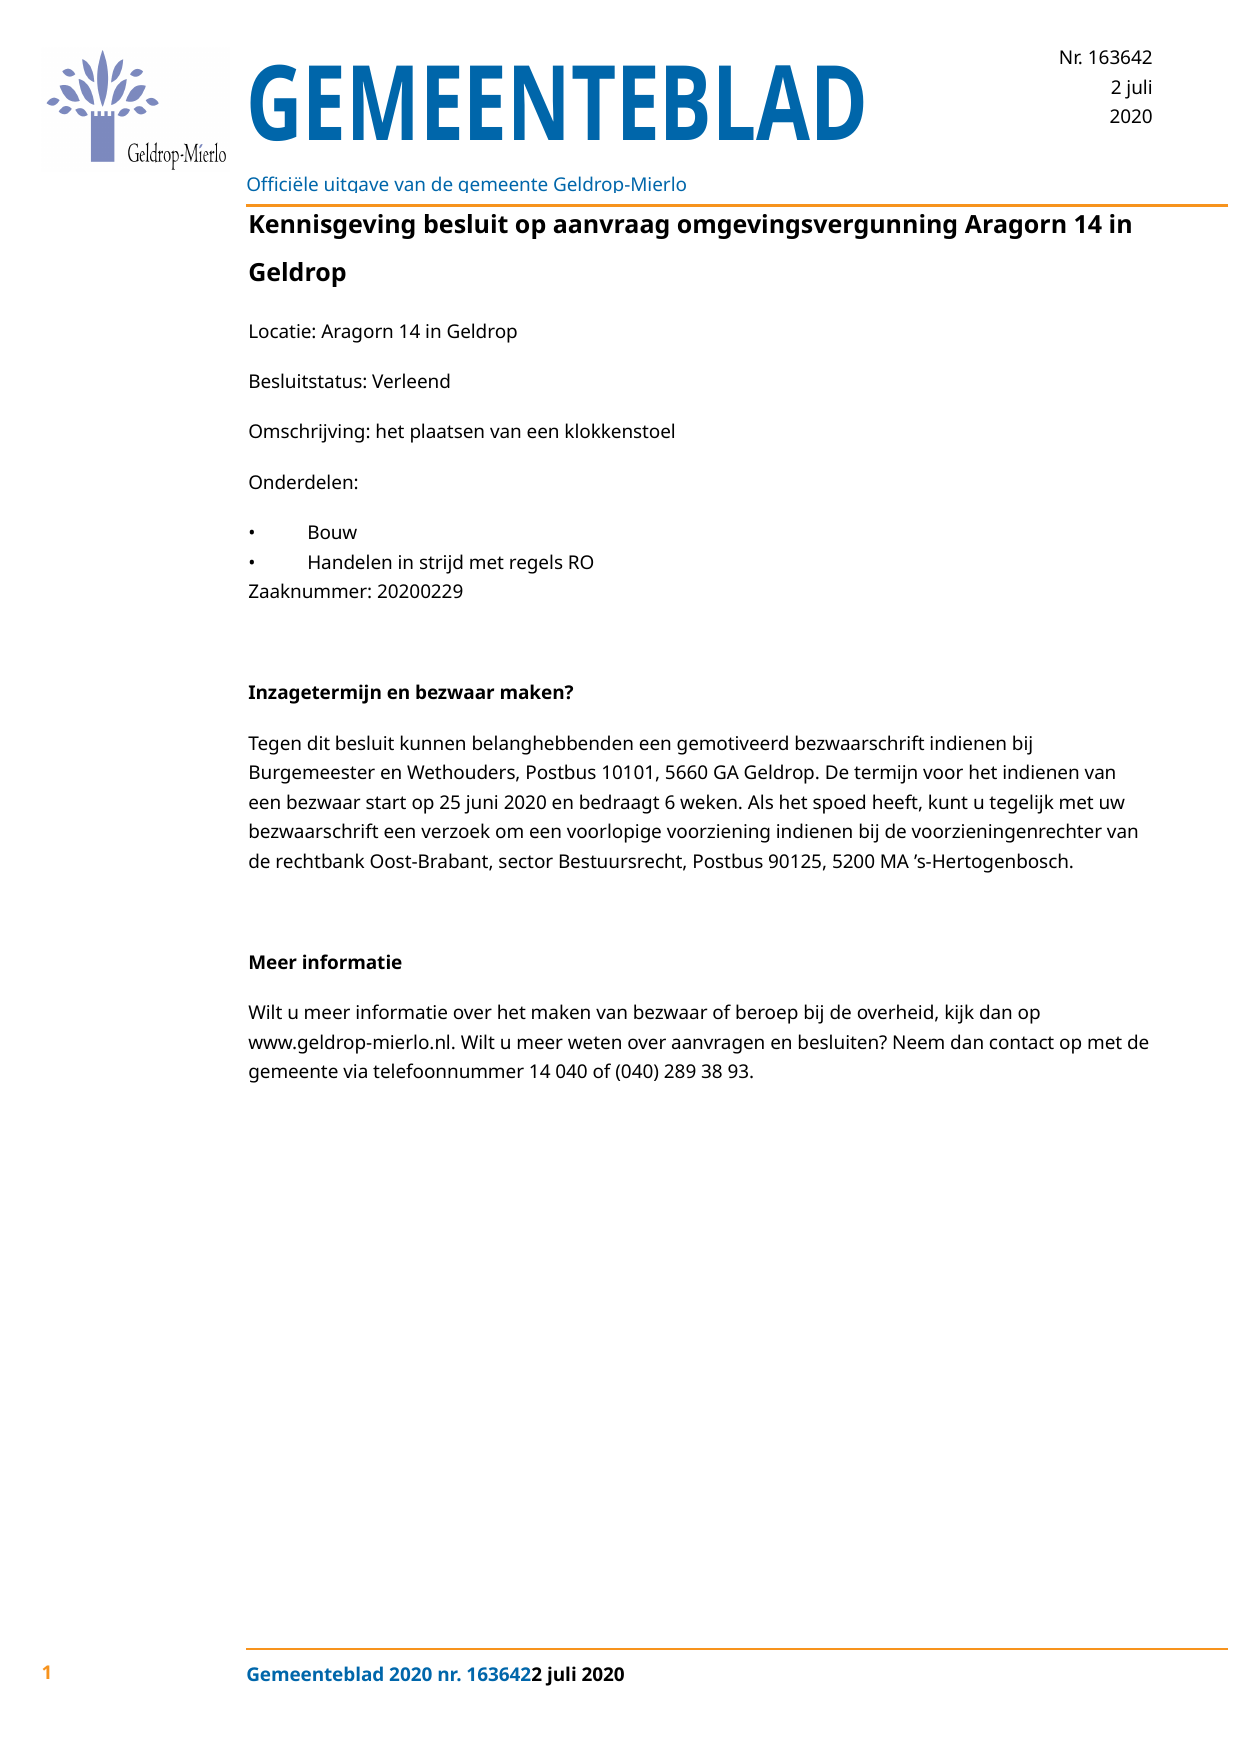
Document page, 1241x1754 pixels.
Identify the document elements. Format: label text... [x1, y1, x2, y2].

text Onderdelen: [248, 469, 1152, 495]
list Handelen in strijd met regels RO [248, 549, 1152, 575]
text Besluitstatus: Verleend [248, 368, 1152, 394]
text Meer informatie [248, 949, 1152, 975]
text Kennisgeving besluit op aanvraag omgevingsvergunning Aragorn 14 in Geldrop [248, 207, 1152, 288]
text Zaaknummer: 20200229 [248, 579, 1152, 604]
text Tegen dit besluit kunnen belanghebbenden een gemotiveerd bezwaarschrift indienen bij Burgemeester en Wethouders, Postbus 10101, 5660 GA Geldrop. De termijn voor het indienen van een bezwaar start op 25 juni 2020 en bedraagt 6 weken. Als het spoed heeft, kunt u tegelijk met uw bezwaarschrift een verzoek om een voorlopige voorziening indienen bij de voorzieningenrechter van de rechtbank Oost-Brabant, sector Bestuursrecht, Postbus 90125, 5200 MA ’s-Hertogenbosch. [248, 730, 1152, 874]
picture [41, 47, 231, 172]
list Bouw [248, 519, 1152, 545]
text Wilt u meer informatie over het maken van bezwaar of beroep bij de overheid, kijk dan op www.geldrop-mierlo.nl. Wilt u meer weten over aanvragen en besluiten? Neem dan contact op met de gemeente via telefoonnummer 14 040 of (040) 289 38 93. [248, 999, 1152, 1084]
text Omschrijving: het plaatsen van een klokkenstoel [248, 419, 1152, 444]
text Inzagetermijn en bezwaar maken? [248, 679, 1152, 705]
text Locatie: Aragorn 14 in Geldrop [248, 318, 1152, 344]
